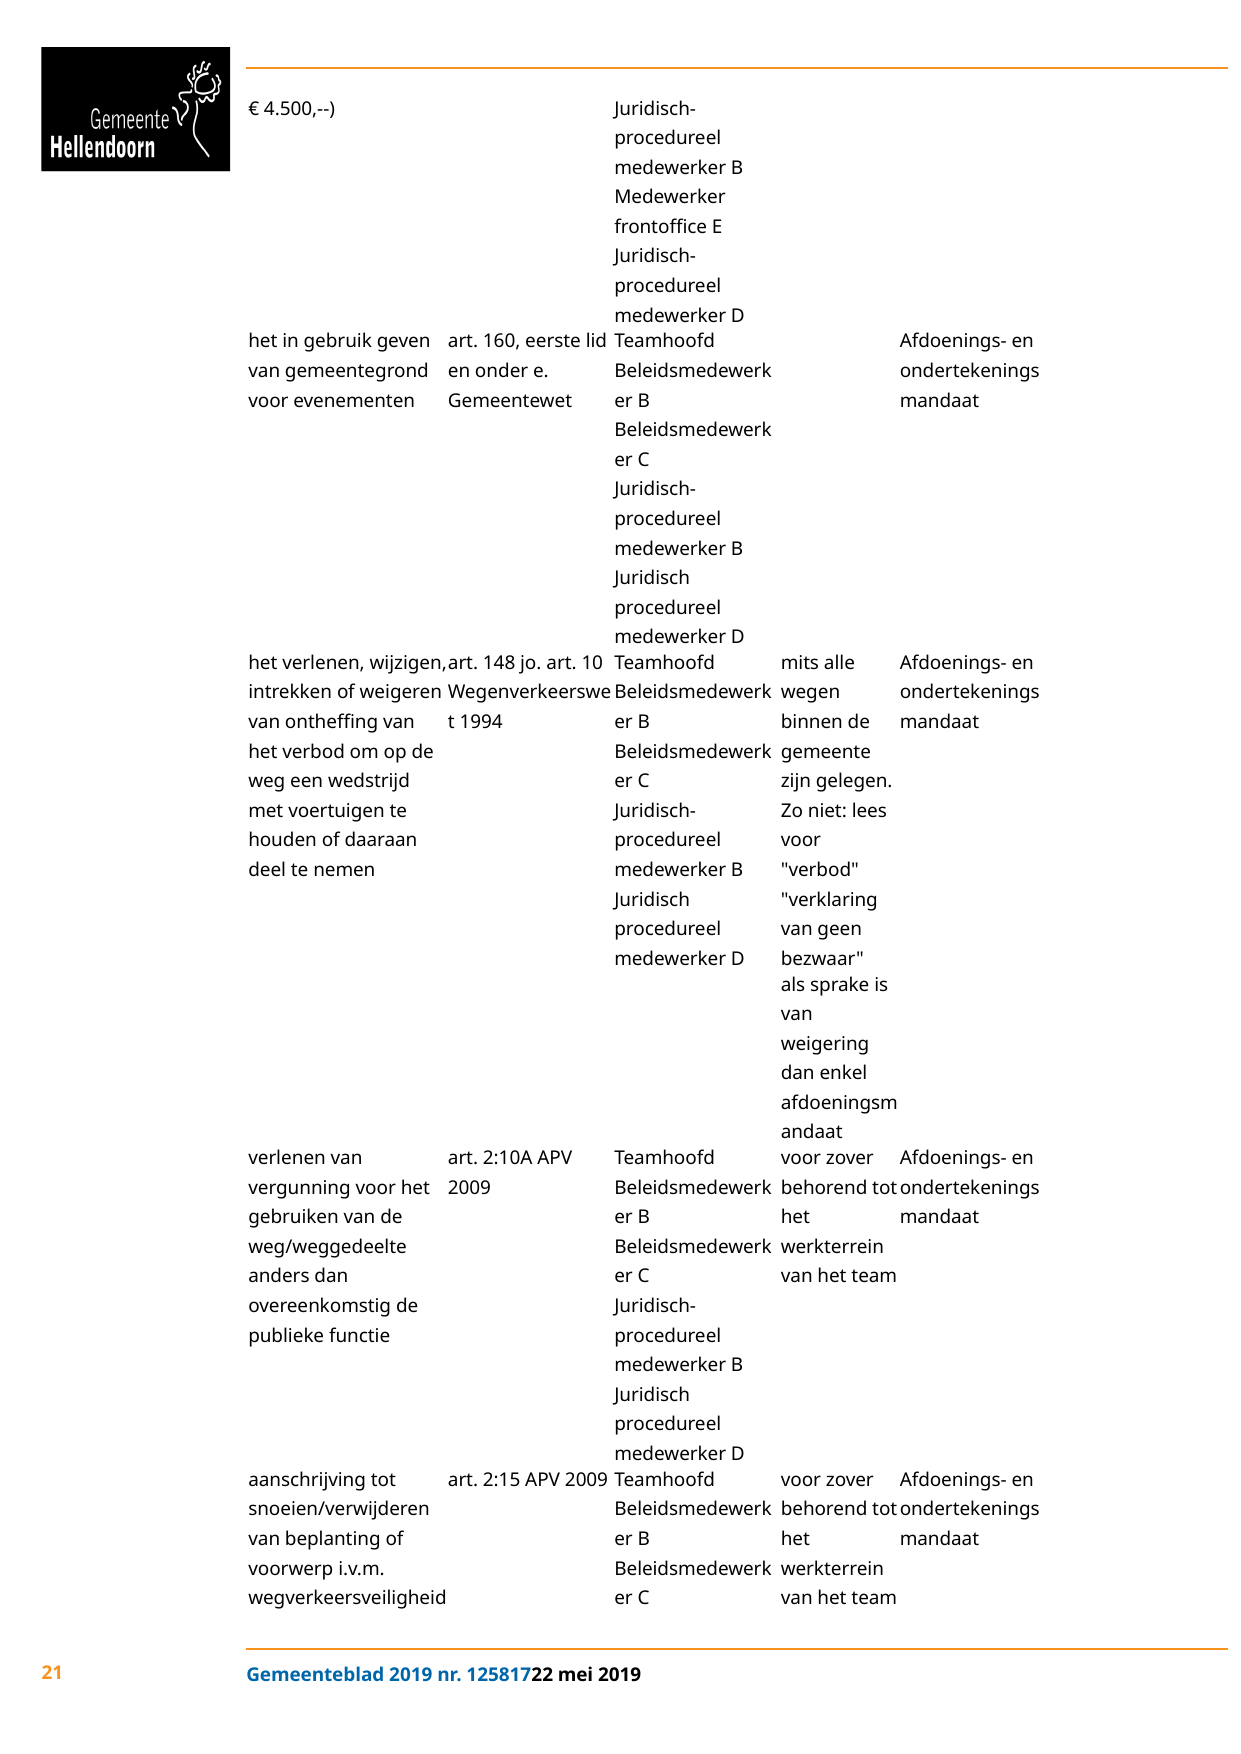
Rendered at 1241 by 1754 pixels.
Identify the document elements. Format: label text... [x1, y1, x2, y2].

table_cell als sprake is van weigering dan enkel afdoeningsmandaat [781, 971, 899, 1144]
table_cell aanschrijving tot snoeien/verwijderen van beplanting of voorwerp i.v.m. wegverkeersveiligheid [248, 1466, 448, 1610]
table_cell het verlenen, wijzigen, intrekken of weigeren van ontheffing van het verbod om op de weg een wedstrijd met voertuigen te houden of daaraan deel te nemen [248, 649, 448, 1144]
table_cell [781, 95, 899, 328]
table_cell Teamhoofd Beleidsmedewerker B Beleidsmedewerker C [614, 1466, 781, 1610]
table_cell verlenen van vergunning voor het gebruiken van de weg/weggedeelte anders dan overeenkomstig de publieke functie [248, 1144, 448, 1466]
table_cell [900, 95, 1042, 328]
picture [41, 47, 231, 172]
table_cell art. 2:15 APV 2009 [448, 1466, 614, 1610]
table_cell Juridisch-procedureel medewerker B Medewerker frontoffice E Juridisch-procedureel medewerker D [614, 95, 781, 328]
table_cell art. 160, eerste lid en onder e. Gemeentewet [448, 328, 614, 649]
table_cell Teamhoofd Beleidsmedewerker B Beleidsmedewerker C Juridisch-procedureel medewerker B Juridisch procedureel medewerker D [614, 328, 781, 649]
table_cell art. 2:10A APV 2009 [448, 1144, 614, 1466]
table_cell voor zover behorend tot het werkterrein van het team [781, 1466, 899, 1610]
table_cell Afdoenings- en ondertekeningsmandaat [900, 328, 1042, 649]
table_cell voor zover behorend tot het werkterrein van het team [781, 1144, 899, 1466]
table_cell art. 148 jo. art. 10 Wegenverkeerswet 1994 [448, 649, 614, 1144]
table_cell € 4.500,--) [248, 95, 448, 328]
table_cell Teamhoofd Beleidsmedewerker B Beleidsmedewerker C Juridisch-procedureel medewerker B Juridisch procedureel medewerker D [614, 649, 781, 1144]
table_cell het in gebruik geven van gemeentegrond voor evenementen [248, 328, 448, 649]
table_cell [448, 95, 614, 328]
table_cell mits alle wegen binnen de gemeente zijn gelegen. Zo niet: lees voor "verbod" "verklaring van geen bezwaar" [781, 649, 899, 971]
table_cell [781, 328, 899, 649]
table_cell Afdoenings- en ondertekeningsmandaat [900, 1144, 1042, 1466]
table_cell Afdoenings- en ondertekeningsmandaat [900, 649, 1042, 1144]
table_cell Teamhoofd Beleidsmedewerker B Beleidsmedewerker C Juridisch-procedureel medewerker B Juridisch procedureel medewerker D [614, 1144, 781, 1466]
table_cell Afdoenings- en ondertekeningsmandaat [900, 1466, 1042, 1610]
